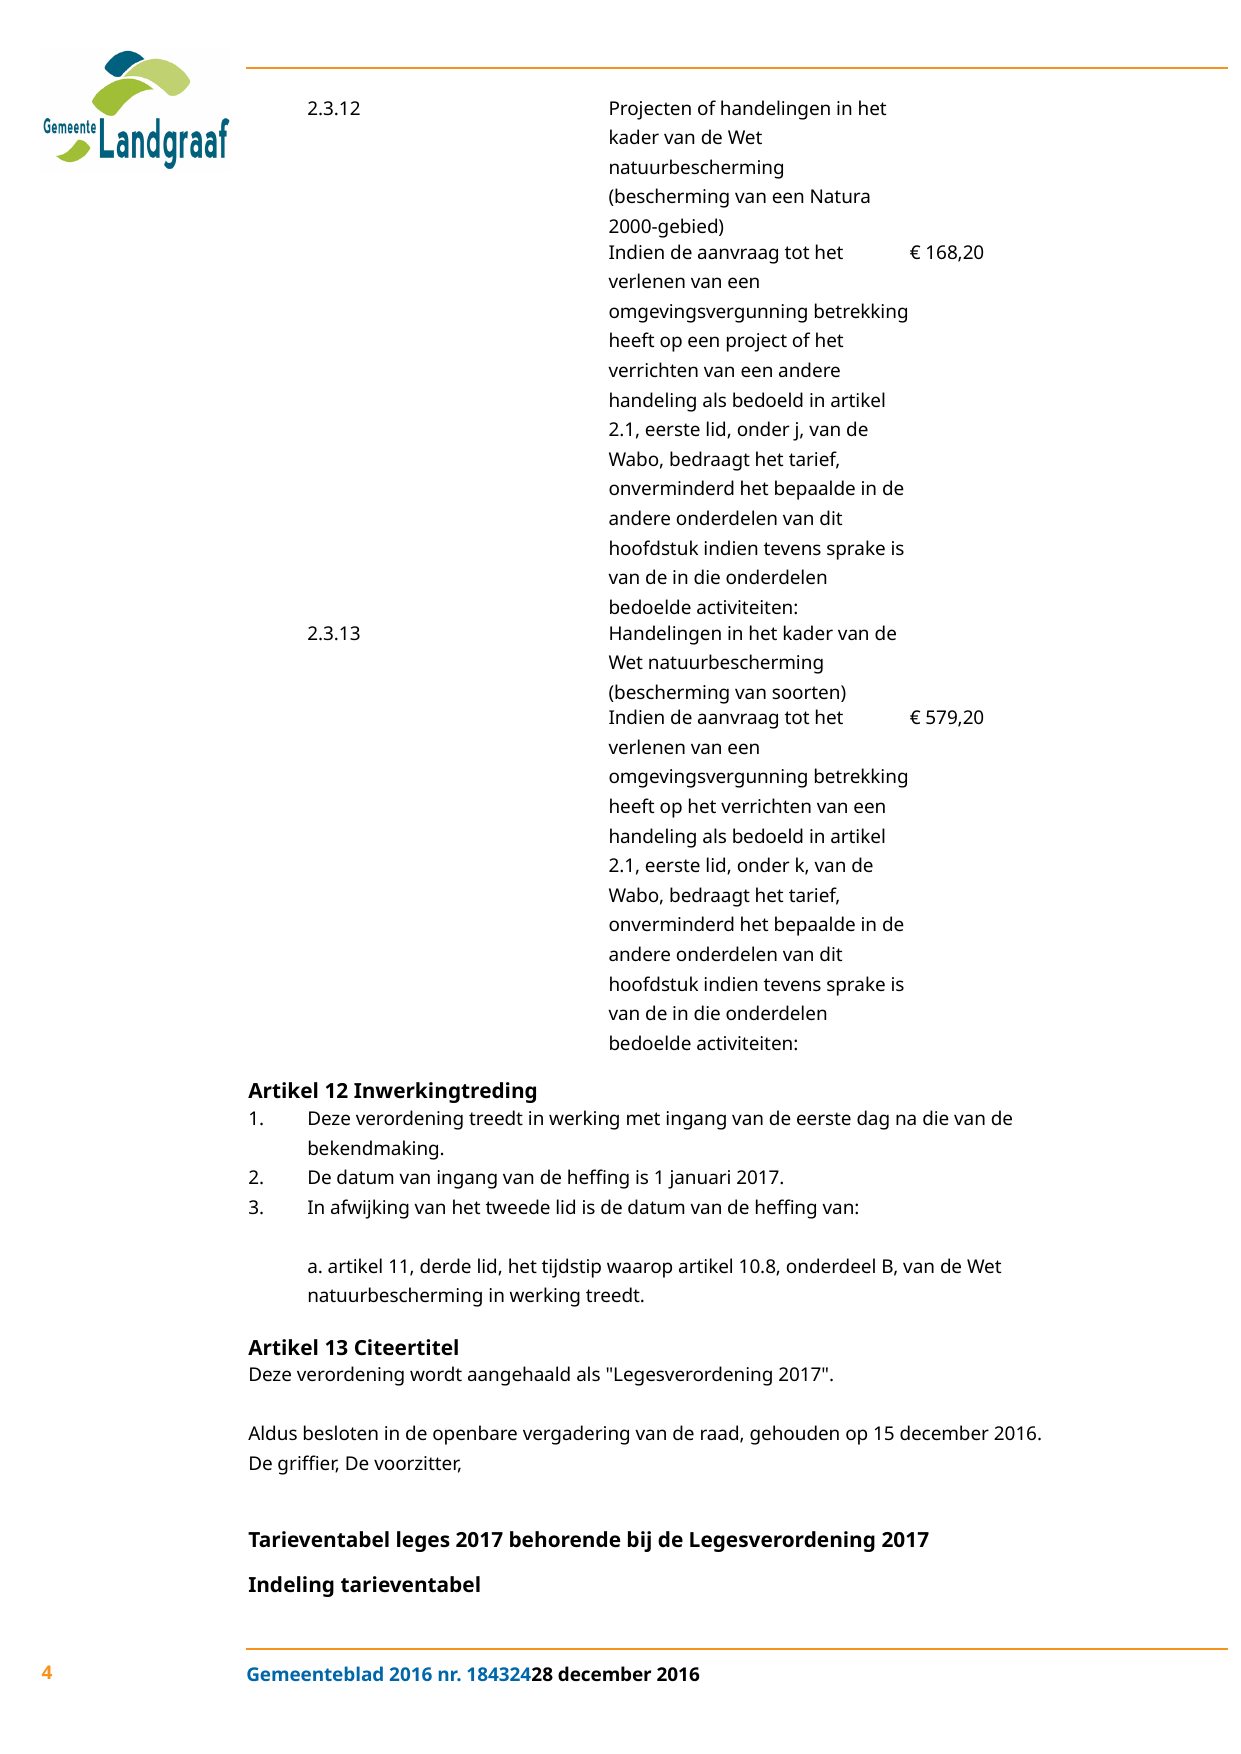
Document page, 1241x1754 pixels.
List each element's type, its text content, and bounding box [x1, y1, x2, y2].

table_cell Indien de aanvraag tot het verlenen van een omgevingsvergunning betrekking heeft op het verrichten van een handeling als bedoeld in artikel 2.1, eerste lid, onder k, van de Wabo, bedraagt het tarief, onverminderd het bepaalde in de andere onderdelen van dit hoofdstuk indien tevens sprake is van de in die onderdelen bedoelde activiteiten: [608, 705, 909, 1056]
table_cell [307, 705, 608, 1056]
list De datum van ingang van de heffing is 1 januari 2017. [248, 1164, 1152, 1190]
list In afwijking van het tweede lid is de datum van de heffing van: [248, 1194, 1152, 1219]
text Indeling tarieventabel [248, 1570, 1152, 1598]
table_cell Indien de aanvraag tot het verlenen van een omgevingsvergunning betrekking heeft op een project of het verrichten van een andere handeling als bedoeld in artikel 2.1, eerste lid, onder j, van de Wabo, bedraagt het tarief, onverminderd het bepaalde in de andere onderdelen van dit hoofdstuk indien tevens sprake is van de in die onderdelen bedoelde activiteiten: [608, 239, 909, 620]
table_header [910, 95, 1211, 239]
list a. artikel 11, derde lid, het tijdstip waarop artikel 10.8, onderdeel B, van de Wet natuurbescherming in werking treedt. [248, 1253, 1152, 1308]
table_cell Handelingen in het kader van de Wet natuurbescherming (bescherming van soorten) [608, 620, 909, 704]
text De griffier, De voorzitter, [248, 1450, 1152, 1476]
table_cell [307, 239, 608, 620]
table_cell [910, 620, 1211, 704]
table_header 2.3.12 [307, 95, 608, 239]
table_cell € 579,20 [910, 705, 1211, 1056]
text Artikel 13 Citeertitel [248, 1333, 1152, 1361]
table_header Projecten of handelingen in het kader van de Wet natuurbescherming (bescherming van een Natura 2000-gebied) [608, 95, 909, 239]
table_cell € 168,20 [910, 239, 1211, 620]
text Deze verordening wordt aangehaald als "Legesverordening 2017". [248, 1361, 1152, 1387]
table_cell 2.3.13 [307, 620, 608, 704]
text Aldus besloten in de openbare vergadering van de raad, gehouden op 15 december 2016. [248, 1421, 1152, 1446]
list Deze verordening treedt in werking met ingang van de eerste dag na die van de bekendmaking. [248, 1105, 1152, 1160]
text Artikel 12 Inwerkingtreding [248, 1077, 1152, 1105]
text Tarieventabel leges 2017 behorende bij de Legesverordening 2017 [248, 1525, 1152, 1554]
picture [41, 47, 231, 172]
